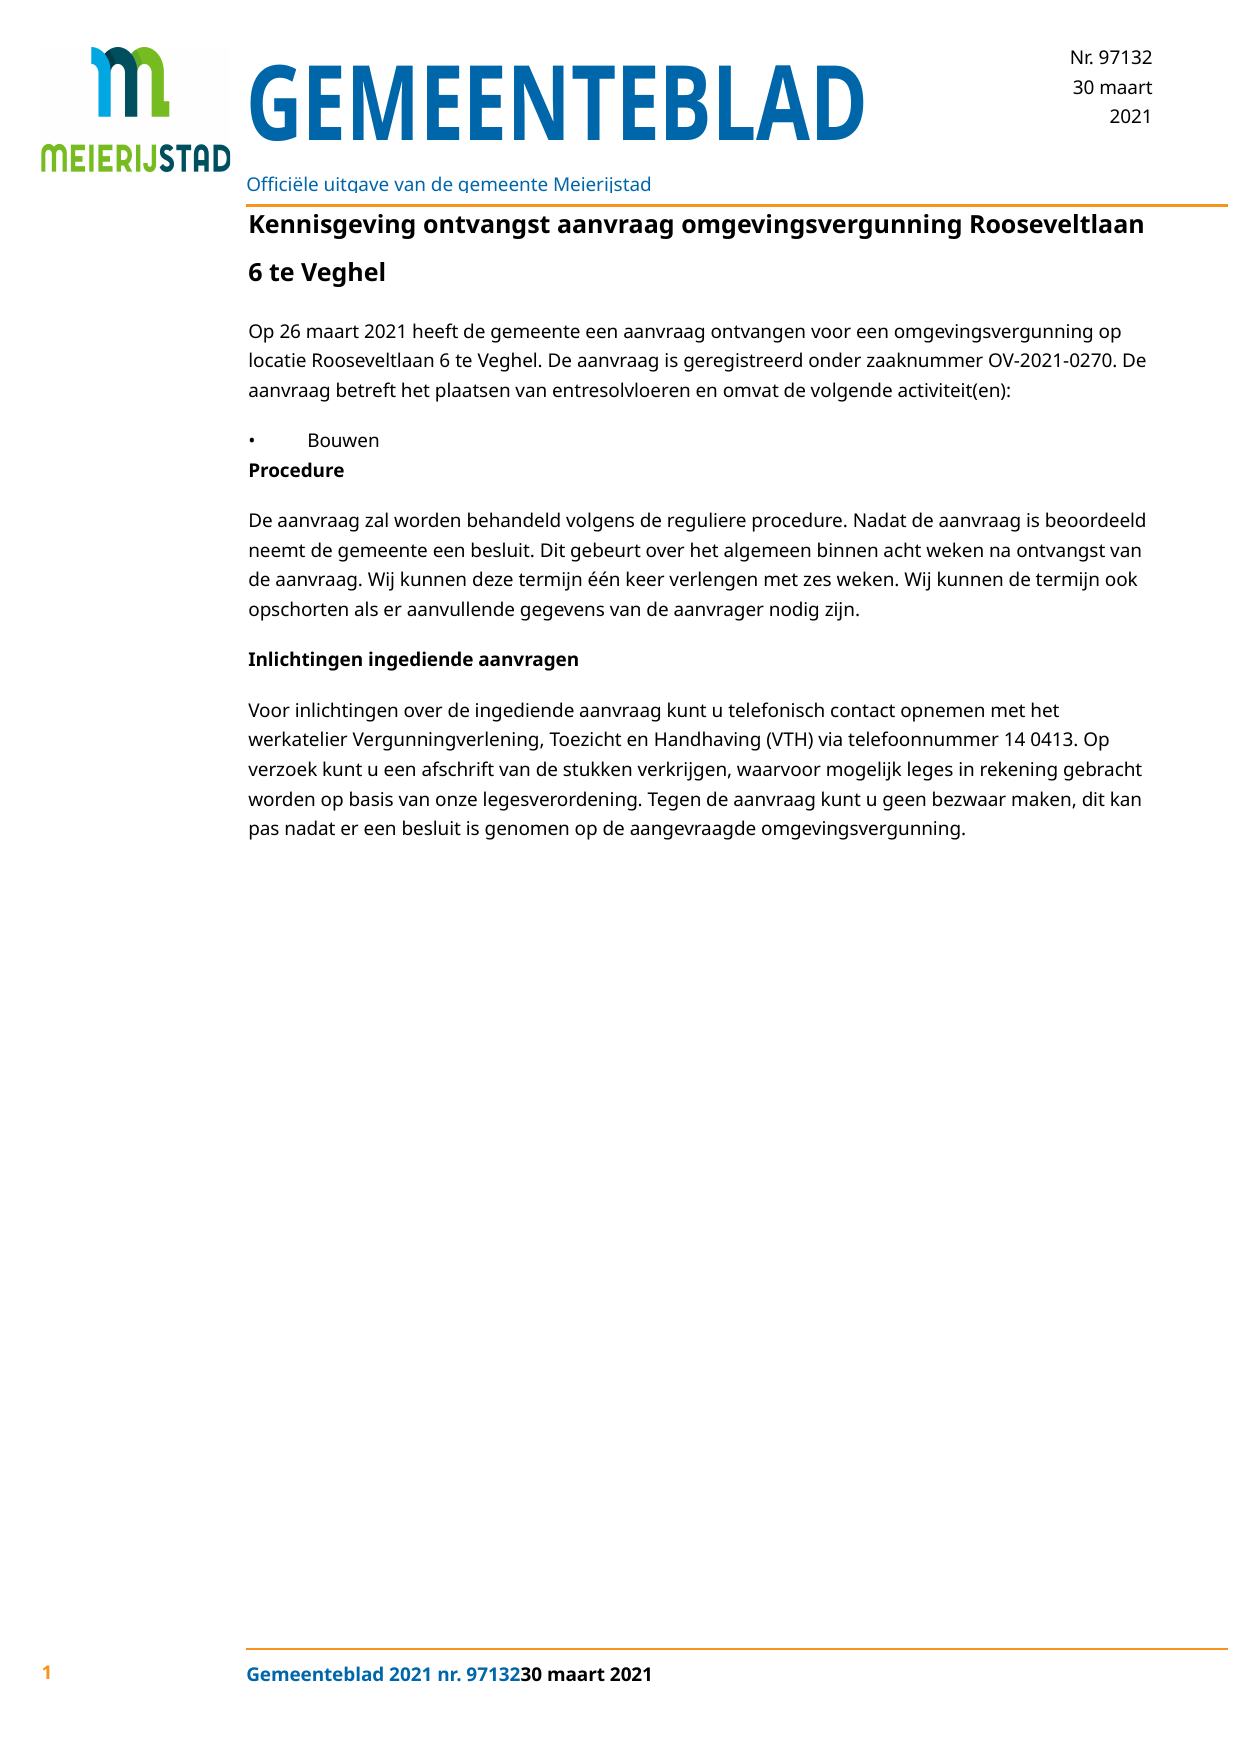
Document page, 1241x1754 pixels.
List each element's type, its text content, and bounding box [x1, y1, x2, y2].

picture [41, 47, 231, 172]
text Op 26 maart 2021 heeft de gemeente een aanvraag ontvangen voor een omgevingsvergunning op locatie Rooseveltlaan 6 te Veghel. De aanvraag is geregistreerd onder zaaknummer OV-2021-0270. De aanvraag betreft het plaatsen van entresolvloeren en omvat de volgende activiteit(en): [248, 318, 1152, 403]
text De aanvraag zal worden behandeld volgens de reguliere procedure. Nadat de aanvraag is beoordeeld neemt de gemeente een besluit. Dit gebeurt over het algemeen binnen acht weken na ontvangst van de aanvraag. Wij kunnen deze termijn één keer verlengen met zes weken. Wij kunnen de termijn ook opschorten als er aanvullende gegevens van de aanvrager nodig zijn. [248, 507, 1152, 622]
text Voor inlichtingen over de ingediende aanvraag kunt u telefonisch contact opnemen met het werkatelier Vergunningverlening, Toezicht en Handhaving (VTH) via telefoonnummer 14 0413. Op verzoek kunt u een afschrift van de stukken verkrijgen, waarvoor mogelijk leges in rekening gebracht worden op basis van onze legesverordening. Tegen de aanvraag kunt u geen bezwaar maken, dit kan pas nadat er een besluit is genomen op de aangevraagde omgevingsvergunning. [248, 697, 1152, 841]
text Inlichtingen ingediende aanvragen [248, 647, 1152, 672]
text Kennisgeving ontvangst aanvraag omgevingsvergunning Rooseveltlaan 6 te Veghel [248, 207, 1152, 288]
text Procedure [248, 457, 1152, 483]
list Bouwen [248, 427, 1152, 453]
